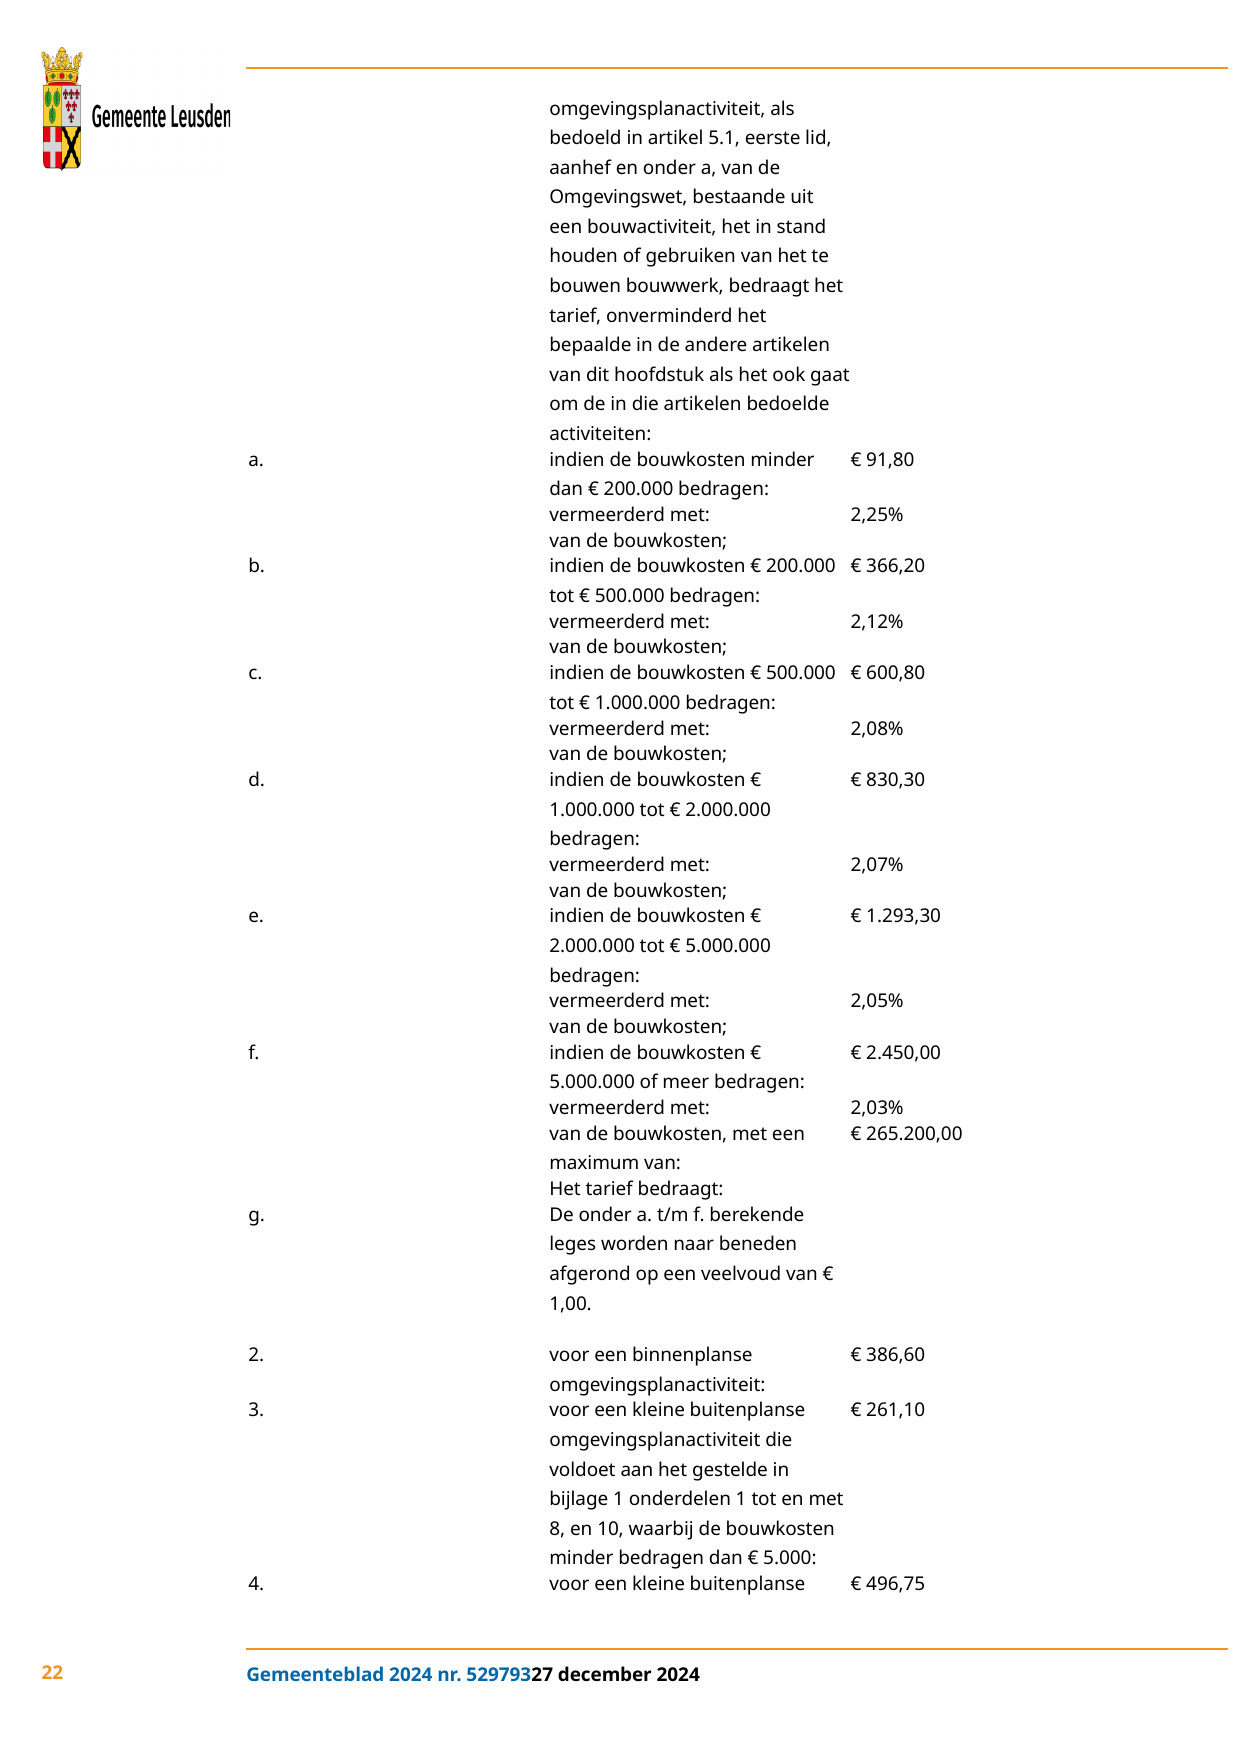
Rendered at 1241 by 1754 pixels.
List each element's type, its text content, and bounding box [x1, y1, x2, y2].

table_cell a. [248, 446, 549, 501]
table_cell € 366,20 [850, 553, 1152, 608]
table_cell € 830,30 [850, 766, 1152, 851]
table_cell [248, 851, 549, 877]
table_cell 2,07% [850, 851, 1152, 877]
table_cell indien de bouwkosten € 2.000.000 tot € 5.000.000 bedragen: [549, 903, 850, 987]
table_cell € 1.293,30 [850, 903, 1152, 987]
table_cell [248, 608, 549, 634]
table_cell c. [248, 660, 549, 715]
table_cell 2,12% [850, 608, 1152, 634]
table_cell [248, 988, 549, 1013]
table_cell € 2.450,00 [850, 1039, 1152, 1094]
table_cell [850, 1201, 1152, 1316]
table_cell [248, 1120, 549, 1175]
table_cell [850, 95, 1152, 446]
table_cell e. [248, 903, 549, 987]
table_cell indien de bouwkosten € 500.000 tot € 1.000.000 bedragen: [549, 660, 850, 715]
table_cell [248, 501, 549, 527]
table_cell g. [248, 1201, 549, 1316]
table_cell De onder a. t/m f. berekende leges worden naar beneden afgerond op een veelvoud van € 1,00. [549, 1201, 850, 1316]
picture [41, 47, 231, 172]
table_cell indien de bouwkosten € 200.000 tot € 500.000 bedragen: [549, 553, 850, 608]
table_cell € 261,10 [850, 1397, 1152, 1570]
table_cell [248, 715, 549, 741]
table_cell vermeerderd met: [549, 851, 850, 877]
table_cell 2,03% [850, 1094, 1152, 1120]
table_cell vermeerderd met: [549, 1094, 850, 1120]
table_cell € 386,60 [850, 1341, 1152, 1397]
table_cell [248, 877, 549, 903]
table_cell van de bouwkosten, met een maximum van: [549, 1120, 850, 1175]
table_cell van de bouwkosten; [549, 527, 850, 553]
table_cell d. [248, 766, 549, 851]
table_cell [248, 527, 549, 553]
table_cell vermeerderd met: [549, 501, 850, 527]
table_cell f. [248, 1039, 549, 1094]
table_cell [248, 634, 549, 659]
table_cell b. [248, 553, 549, 608]
table_cell € 496,75 [850, 1570, 1152, 1596]
table_cell indien de bouwkosten minder dan € 200.000 bedragen: [549, 446, 850, 501]
table_cell indien de bouwkosten € 5.000.000 of meer bedragen: [549, 1039, 850, 1094]
table_cell [850, 1316, 1152, 1341]
table_cell 2,05% [850, 988, 1152, 1013]
table_cell [248, 1316, 549, 1341]
table_cell 4. [248, 1570, 549, 1596]
table_cell [248, 1094, 549, 1120]
table_cell vermeerderd met: [549, 608, 850, 634]
table_cell van de bouwkosten; [549, 741, 850, 766]
table_cell vermeerderd met: [549, 988, 850, 1013]
table_cell [248, 1013, 549, 1039]
table_cell Het tarief bedraagt: [549, 1175, 850, 1201]
table_cell voor een kleine buitenplanse omgevingsplanactiviteit die voldoet aan het gestelde in bijlage 1 onderdelen 1 tot en met 8, en 10, waarbij de bouwkosten minder bedragen dan € 5.000: [549, 1397, 850, 1570]
table_cell [248, 1175, 549, 1201]
table_cell [248, 741, 549, 766]
table_cell [850, 877, 1152, 903]
table_cell voor een kleine buitenplanse [549, 1570, 850, 1596]
table_cell omgevingsplanactiviteit, als bedoeld in artikel 5.1, eerste lid, aanhef en onder a, van de Omgevingswet, bestaande uit een bouwactiviteit, het in stand houden of gebruiken van het te bouwen bouwwerk, bedraagt het tarief, onverminderd het bepaalde in de andere artikelen van dit hoofdstuk als het ook gaat om de in die artikelen bedoelde activiteiten: [549, 95, 850, 446]
table_cell 3. [248, 1397, 549, 1570]
table_cell voor een binnenplanse omgevingsplanactiviteit: [549, 1341, 850, 1397]
table_cell van de bouwkosten; [549, 1013, 850, 1039]
table_cell van de bouwkosten; [549, 634, 850, 659]
table_cell [850, 634, 1152, 659]
table_cell [248, 95, 549, 446]
table_cell € 600,80 [850, 660, 1152, 715]
table_cell vermeerderd met: [549, 715, 850, 741]
table_cell € 91,80 [850, 446, 1152, 501]
table_cell 2,08% [850, 715, 1152, 741]
table_cell [850, 527, 1152, 553]
table_cell [850, 741, 1152, 766]
table_cell 2. [248, 1341, 549, 1397]
table_cell [850, 1013, 1152, 1039]
table_cell [549, 1316, 850, 1341]
table_cell € 265.200,00 [850, 1120, 1152, 1175]
table_cell 2,25% [850, 501, 1152, 527]
table_cell [850, 1175, 1152, 1201]
table_cell van de bouwkosten; [549, 877, 850, 903]
table_cell indien de bouwkosten € 1.000.000 tot € 2.000.000 bedragen: [549, 766, 850, 851]
